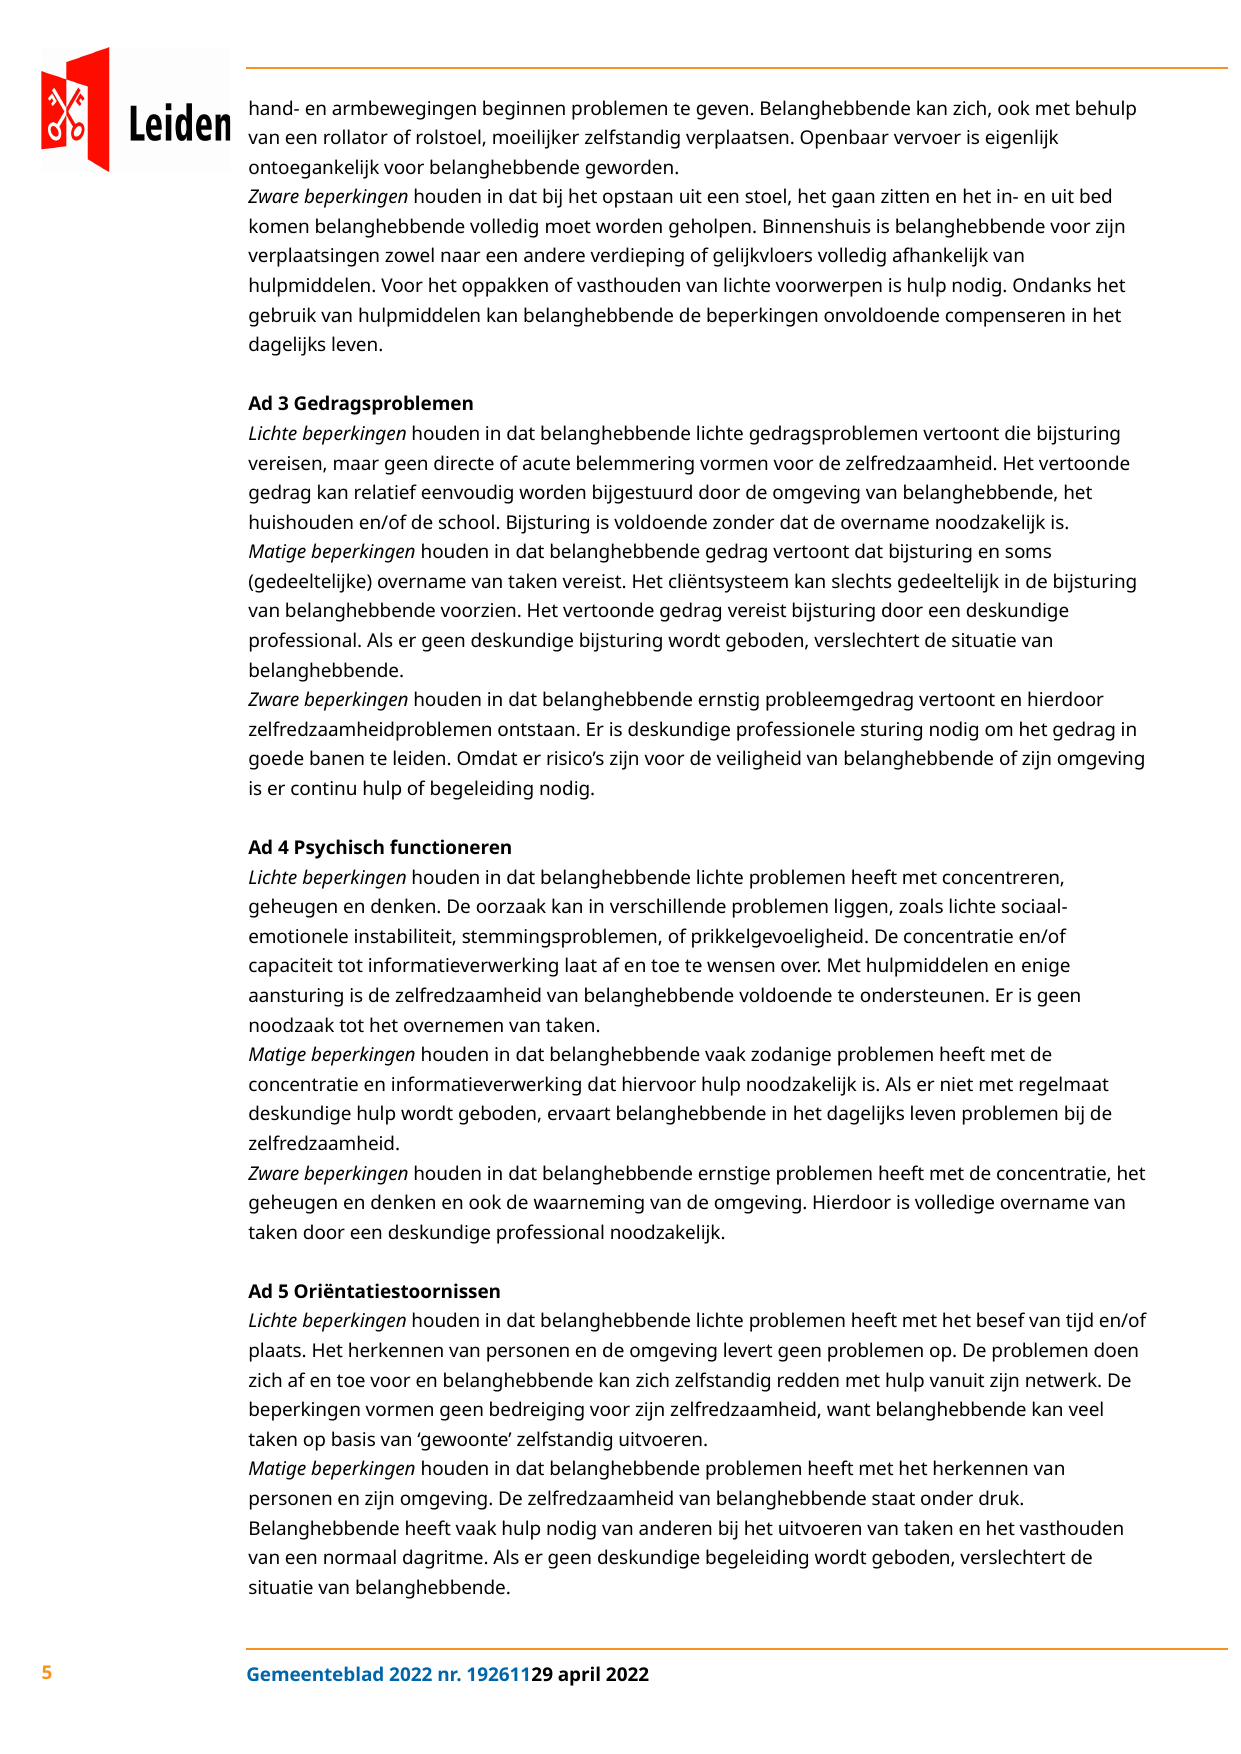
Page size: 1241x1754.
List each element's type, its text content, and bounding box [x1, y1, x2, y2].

text Matige beperkingen houden in dat belanghebbende gedrag vertoont dat bijsturing en soms (gedeeltelijke) overname van taken vereist. Het cliëntsysteem kan slechts gedeeltelijk in de bijsturing van belanghebbende voorzien. Het vertoonde gedrag vereist bijsturing door een deskundige professional. Als er geen deskundige bijsturing wordt geboden, verslechtert de situatie van belanghebbende. [248, 538, 1152, 683]
picture [41, 47, 231, 172]
text Ad 5 Oriëntatiestoornissen [248, 1278, 1152, 1304]
text Ad 4 Psychisch functioneren [248, 834, 1152, 860]
text Lichte beperkingen houden in dat belanghebbende lichte problemen heeft met concentreren, geheugen en denken. De oorzaak kan in verschillende problemen liggen, zoals lichte sociaal-emotionele instabiliteit, stemmingsproblemen, of prikkelgevoeligheid. De concentratie en/of capaciteit tot informatieverwerking laat af en toe te wensen over. Met hulpmiddelen en enige aansturing is de zelfredzaamheid van belanghebbende voldoende te ondersteunen. Er is geen noodzaak tot het overnemen van taken. [248, 864, 1152, 1038]
text Matige beperkingen houden in dat belanghebbende problemen heeft met het herkennen van personen en zijn omgeving. De zelfredzaamheid van belanghebbende staat onder druk. Belanghebbende heeft vaak hulp nodig van anderen bij het uitvoeren van taken en het vasthouden van een normaal dagritme. Als er geen deskundige begeleiding wordt geboden, verslechtert de situatie van belanghebbende. [248, 1456, 1152, 1600]
text Zware beperkingen houden in dat belanghebbende ernstige problemen heeft met de concentratie, het geheugen en denken en ook de waarneming van de omgeving. Hierdoor is volledige overname van taken door een deskundige professional noodzakelijk. [248, 1160, 1152, 1245]
text Lichte beperkingen houden in dat belanghebbende lichte gedragsproblemen vertoont die bijsturing vereisen, maar geen directe of acute belemmering vormen voor de zelfredzaamheid. Het vertoonde gedrag kan relatief eenvoudig worden bijgestuurd door de omgeving van belanghebbende, het huishouden en/of de school. Bijsturing is voldoende zonder dat de overname noodzakelijk is. [248, 420, 1152, 535]
text Zware beperkingen houden in dat belanghebbende ernstig probleemgedrag vertoont en hierdoor zelfredzaamheidproblemen ontstaan. Er is deskundige professionele sturing nodig om het gedrag in goede banen te leiden. Omdat er risico’s zijn voor de veiligheid van belanghebbende of zijn omgeving is er continu hulp of begeleiding nodig. [248, 686, 1152, 801]
text hand- en armbewegingen beginnen problemen te geven. Belanghebbende kan zich, ook met behulp van een rollator of rolstoel, moeilijker zelfstandig verplaatsen. Openbaar vervoer is eigenlijk ontoegankelijk voor belanghebbende geworden. [248, 95, 1152, 180]
text Ad 3 Gedragsproblemen [248, 391, 1152, 416]
text Zware beperkingen houden in dat bij het opstaan uit een stoel, het gaan zitten en het in- en uit bed komen belanghebbende volledig moet worden geholpen. Binnenshuis is belanghebbende voor zijn verplaatsingen zowel naar een andere verdieping of gelijkvloers volledig afhankelijk van hulpmiddelen. Voor het oppakken of vasthouden van lichte voorwerpen is hulp nodig. Ondanks het gebruik van hulpmiddelen kan belanghebbende de beperkingen onvoldoende compenseren in het dagelijks leven. [248, 183, 1152, 357]
text Matige beperkingen houden in dat belanghebbende vaak zodanige problemen heeft met de concentratie en informatieverwerking dat hiervoor hulp noodzakelijk is. Als er niet met regelmaat deskundige hulp wordt geboden, ervaart belanghebbende in het dagelijks leven problemen bij de zelfredzaamheid. [248, 1041, 1152, 1156]
text Lichte beperkingen houden in dat belanghebbende lichte problemen heeft met het besef van tijd en/of plaats. Het herkennen van personen en de omgeving levert geen problemen op. De problemen doen zich af en toe voor en belanghebbende kan zich zelfstandig redden met hulp vanuit zijn netwerk. De beperkingen vormen geen bedreiging voor zijn zelfredzaamheid, want belanghebbende kan veel taken op basis van ‘gewoonte’ zelfstandig uitvoeren. [248, 1308, 1152, 1452]
